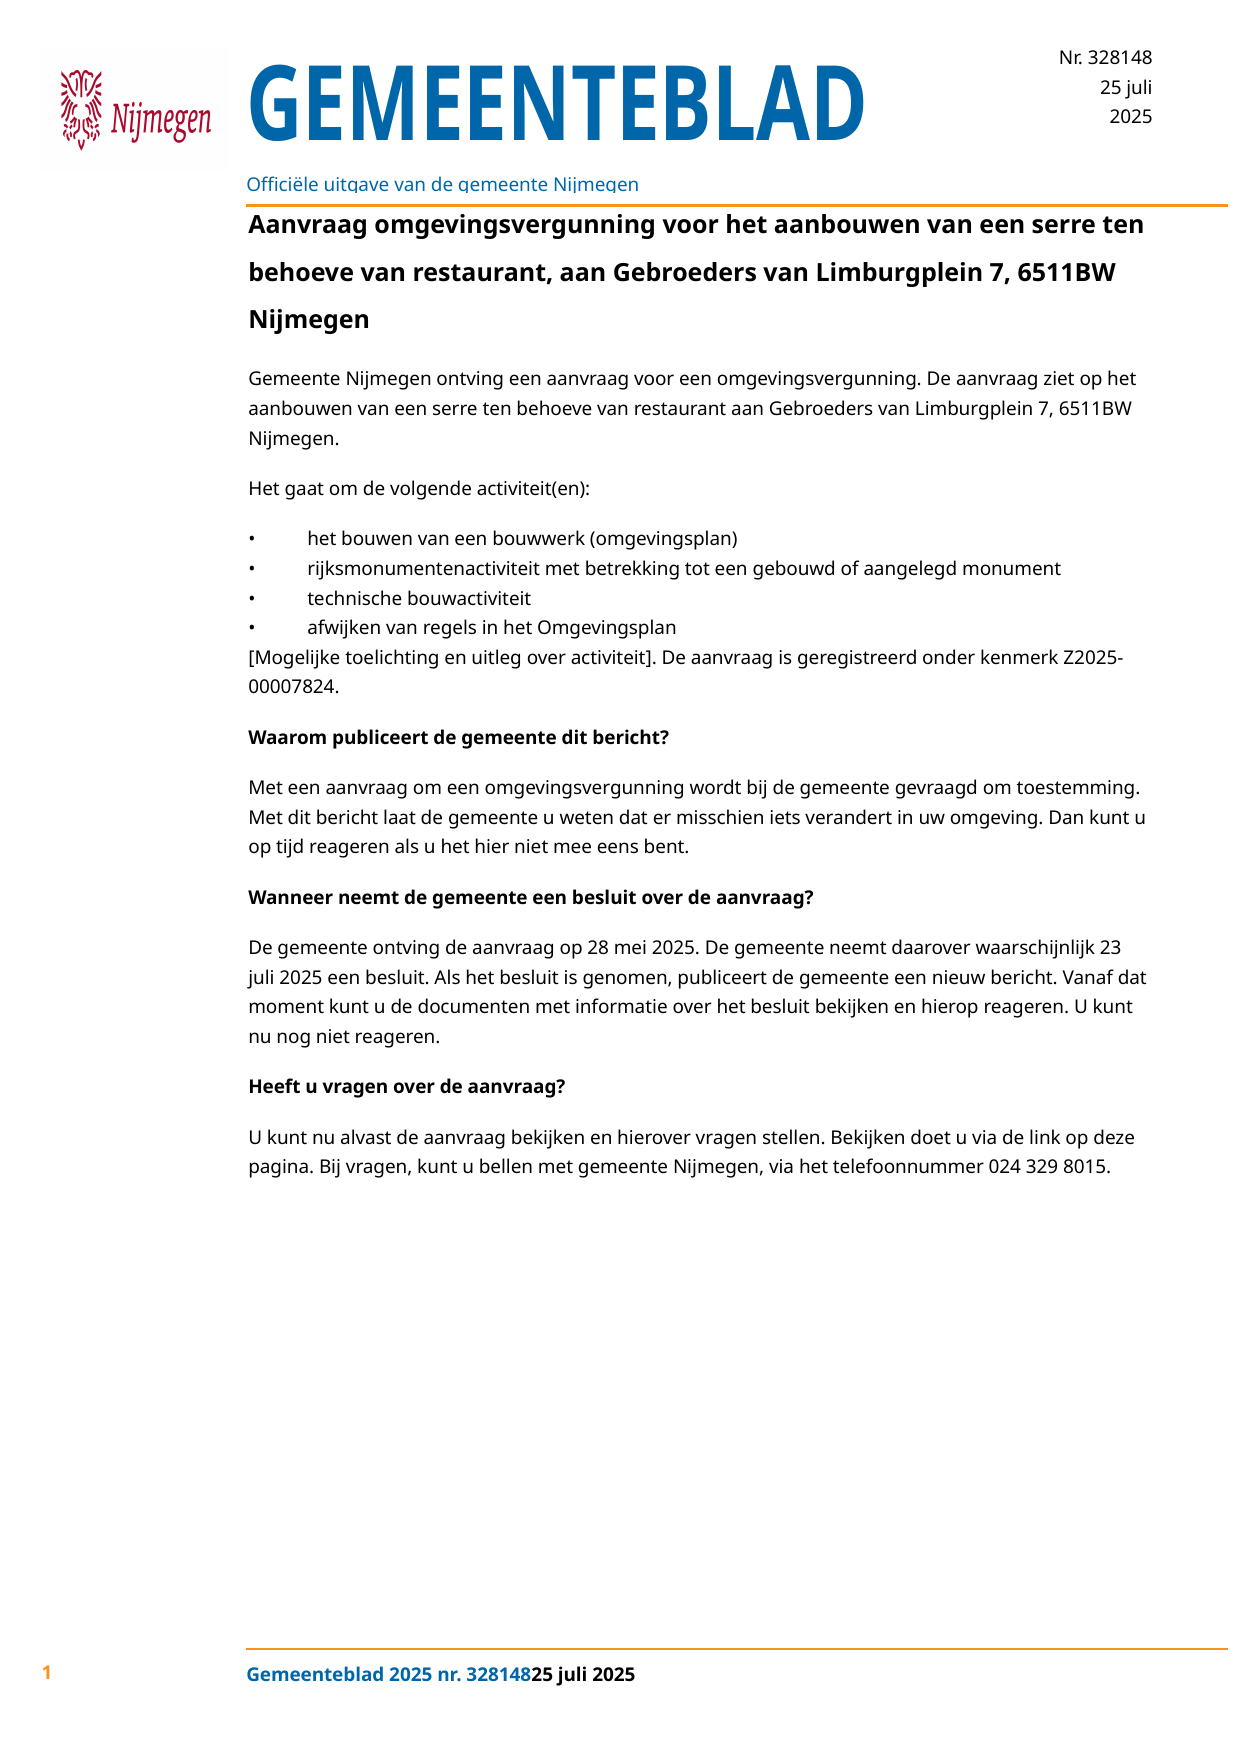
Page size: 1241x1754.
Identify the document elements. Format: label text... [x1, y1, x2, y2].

text De gemeente ontving de aanvraag op 28 mei 2025. De gemeente neemt daarover waarschijnlijk 23 juli 2025 een besluit. Als het besluit is genomen, publiceert de gemeente een nieuw bericht. Vanaf dat moment kunt u de documenten met informatie over het besluit bekijken en hierop reageren. U kunt nu nog niet reageren. [248, 934, 1152, 1049]
text Gemeente Nijmegen ontving een aanvraag voor een omgevingsvergunning. De aanvraag ziet op het aanbouwen van een serre ten behoeve van restaurant aan Gebroeders van Limburgplein 7, 6511BW Nijmegen. [248, 366, 1152, 450]
list rijksmonumentenactiviteit met betrekking tot een gebouwd of aangelegd monument [248, 555, 1152, 581]
text Waarom publiceert de gemeente dit bericht? [248, 724, 1152, 749]
text Met een aanvraag om een omgevingsvergunning wordt bij de gemeente gevraagd om toestemming. Met dit bericht laat de gemeente u weten dat er misschien iets verandert in uw omgeving. Dan kunt u op tijd reageren als u het hier niet mee eens bent. [248, 774, 1152, 859]
text Wanneer neemt de gemeente een besluit over de aanvraag? [248, 884, 1152, 909]
list afwijken van regels in het Omgevingsplan [248, 614, 1152, 640]
text U kunt nu alvast de aanvraag bekijken en hierover vragen stellen. Bekijken doet u via de link op deze pagina. Bij vragen, kunt u bellen met gemeente Nijmegen, via het telefoonnummer 024 329 8015. [248, 1124, 1152, 1179]
text Aanvraag omgevingsvergunning voor het aanbouwen van een serre ten behoeve van restaurant, aan Gebroeders van Limburgplein 7, 6511BW Nijmegen [248, 207, 1152, 336]
text Het gaat om de volgende activiteit(en): [248, 475, 1152, 501]
list technische bouwactiviteit [248, 585, 1152, 610]
text [Mogelijke toelichting en uitleg over activiteit]. De aanvraag is geregistreerd onder kenmerk Z2025-00007824. [248, 644, 1152, 699]
text Heeft u vragen over de aanvraag? [248, 1073, 1152, 1099]
picture [41, 47, 231, 172]
list het bouwen van een bouwwerk (omgevingsplan) [248, 526, 1152, 551]
